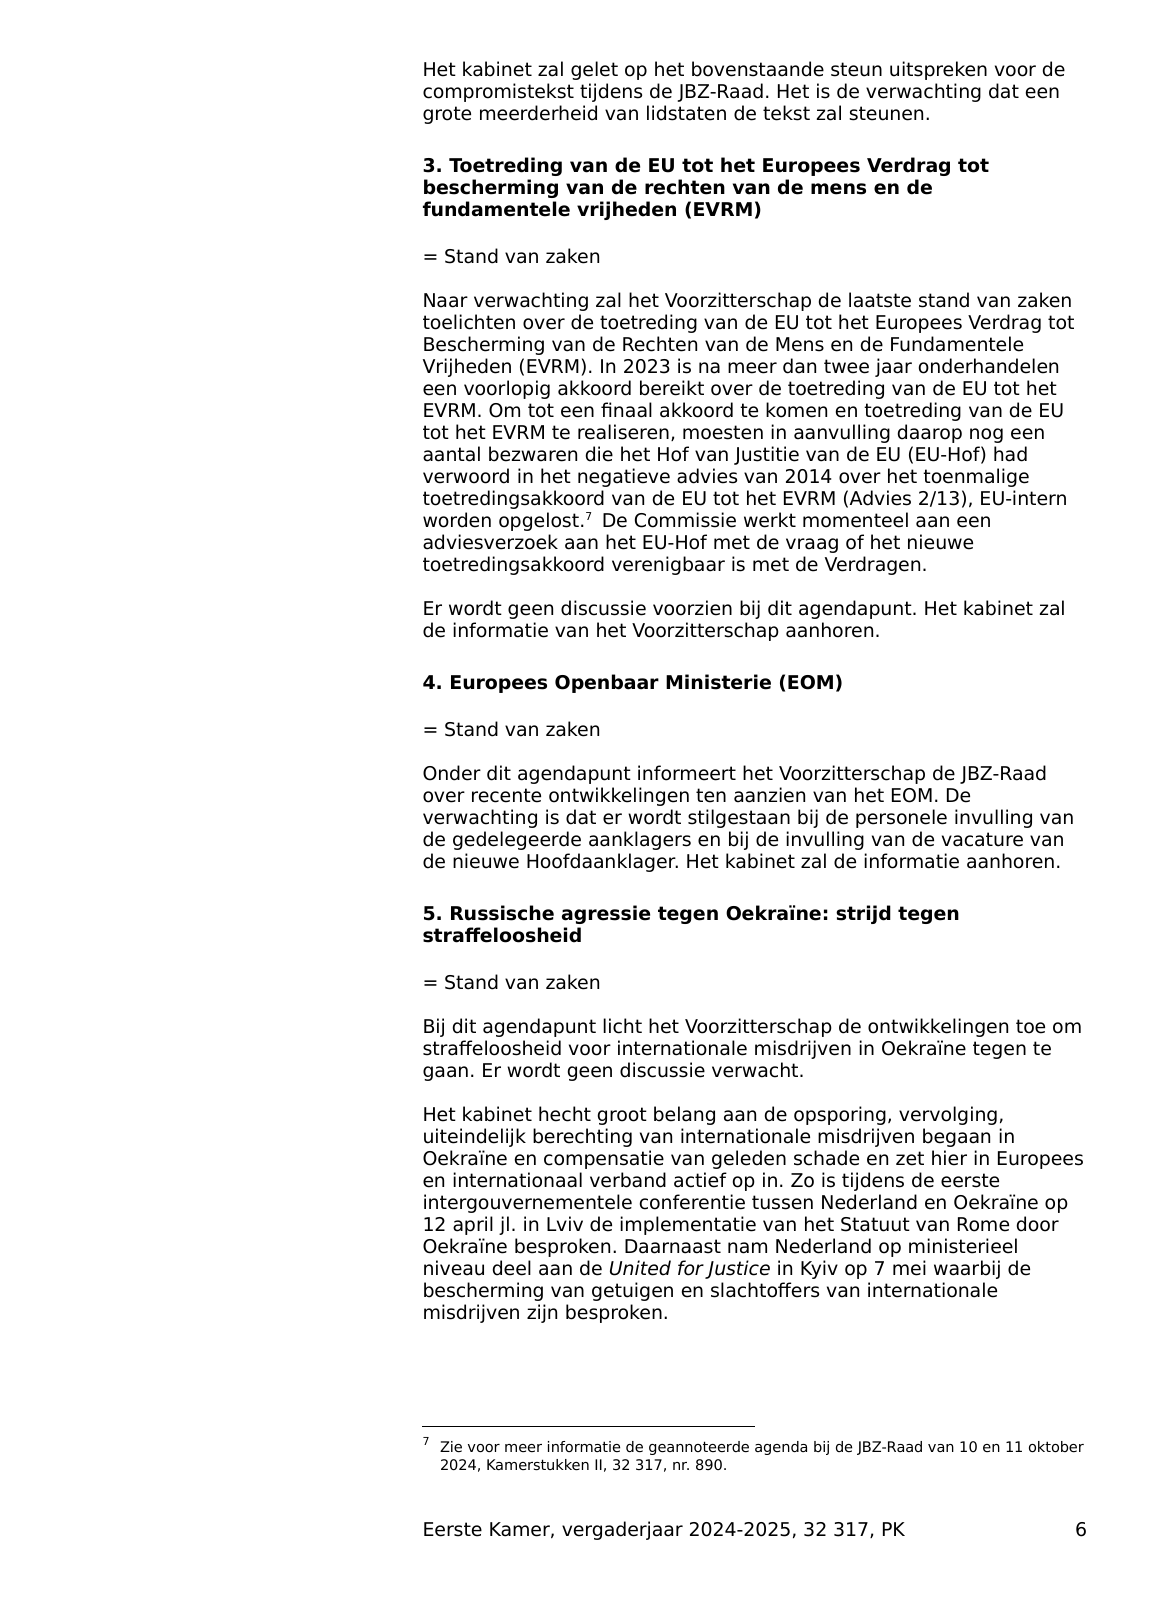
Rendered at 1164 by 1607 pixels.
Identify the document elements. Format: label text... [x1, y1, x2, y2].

text Het kabinet hecht groot belang aan de opsporing, vervolging, uiteindelijk berechting van internationale misdrijven begaan in Oekraïne en compensatie van geleden schade en zet hier in Europees en internationaal verband actief op in. Zo is tijdens de eerste intergouvernementele conferentie tussen Nederland en Oekraïne op 12 april jl. in Lviv de implementatie van het Statuut van Rome door Oekraïne besproken. Daarnaast nam Nederland op ministerieel niveau deel aan de United for Justice in Kyiv op 7 mei waarbij de bescherming van getuigen en slachtoffers van internationale misdrijven zijn besproken. [422, 1104, 1087, 1324]
text Bij dit agendapunt licht het Voorzitterschap de ontwikkelingen toe om straffeloosheid voor internationale misdrijven in Oekraïne tegen te gaan. Er wordt geen discussie verwacht. [422, 1016, 1087, 1082]
subtitle 5. Russische agressie tegen Oekraïne: strijd tegen straffeloosheid [422, 903, 1087, 947]
text Naar verwachting zal het Voorzitterschap de laatste stand van zaken toelichten over de toetreding van de EU tot het Europees Verdrag tot Bescherming van de Rechten van de Mens en de Fundamentele Vrijheden (EVRM). In 2023 is na meer dan twee jaar onderhandelen een voorlopig akkoord bereikt over de toetreding van de EU tot het EVRM. Om tot een finaal akkoord te komen en toetreding van de EU tot het EVRM te realiseren, moesten in aanvulling daarop nog een aantal bezwaren die het Hof van Justitie van de EU (EU-Hof) had verwoord in het negatieve advies van 2014 over het toenmalige toetredingsakkoord van de EU tot het EVRM (Advies 2/13), EU-intern worden opgelost. De Commissie werkt momenteel aan een adviesverzoek aan het EU-Hof met de vraag of het nieuwe toetredingsakkoord verenigbaar is met de Verdragen. [422, 290, 1087, 576]
subtitle 4. Europees Openbaar Ministerie (EOM) [422, 672, 1087, 694]
text Onder dit agendapunt informeert het Voorzitterschap de JBZ-Raad over recente ontwikkelingen ten aanzien van het EOM. De verwachting is dat er wordt stilgestaan bij de personele invulling van de gedelegeerde aanklagers en bij de invulling van de vacature van de nieuwe Hoofdaanklager. Het kabinet zal de informatie aanhoren. [422, 763, 1087, 873]
text = Stand van zaken [422, 972, 1087, 994]
text = Stand van zaken [422, 246, 1087, 268]
text = Stand van zaken [422, 719, 1087, 741]
text Het kabinet zal gelet op het bovenstaande steun uitspreken voor de compromistekst tijdens de JBZ-Raad. Het is de verwachting dat een grote meerderheid van lidstaten de tekst zal steunen. [422, 59, 1087, 125]
text Zie voor meer informatie de geannoteerde agenda bij de JBZ-Raad van 10 en 11 oktober 2024, Kamerstukken II, 32 317, nr. 890. [422, 1435, 1087, 1474]
text Er wordt geen discussie voorzien bij dit agendapunt. Het kabinet zal de informatie van het Voorzitterschap aanhoren. [422, 598, 1087, 642]
subtitle 3. Toetreding van de EU tot het Europees Verdrag tot bescherming van de rechten van de mens en de fundamentele vrijheden (EVRM) [422, 155, 1087, 221]
